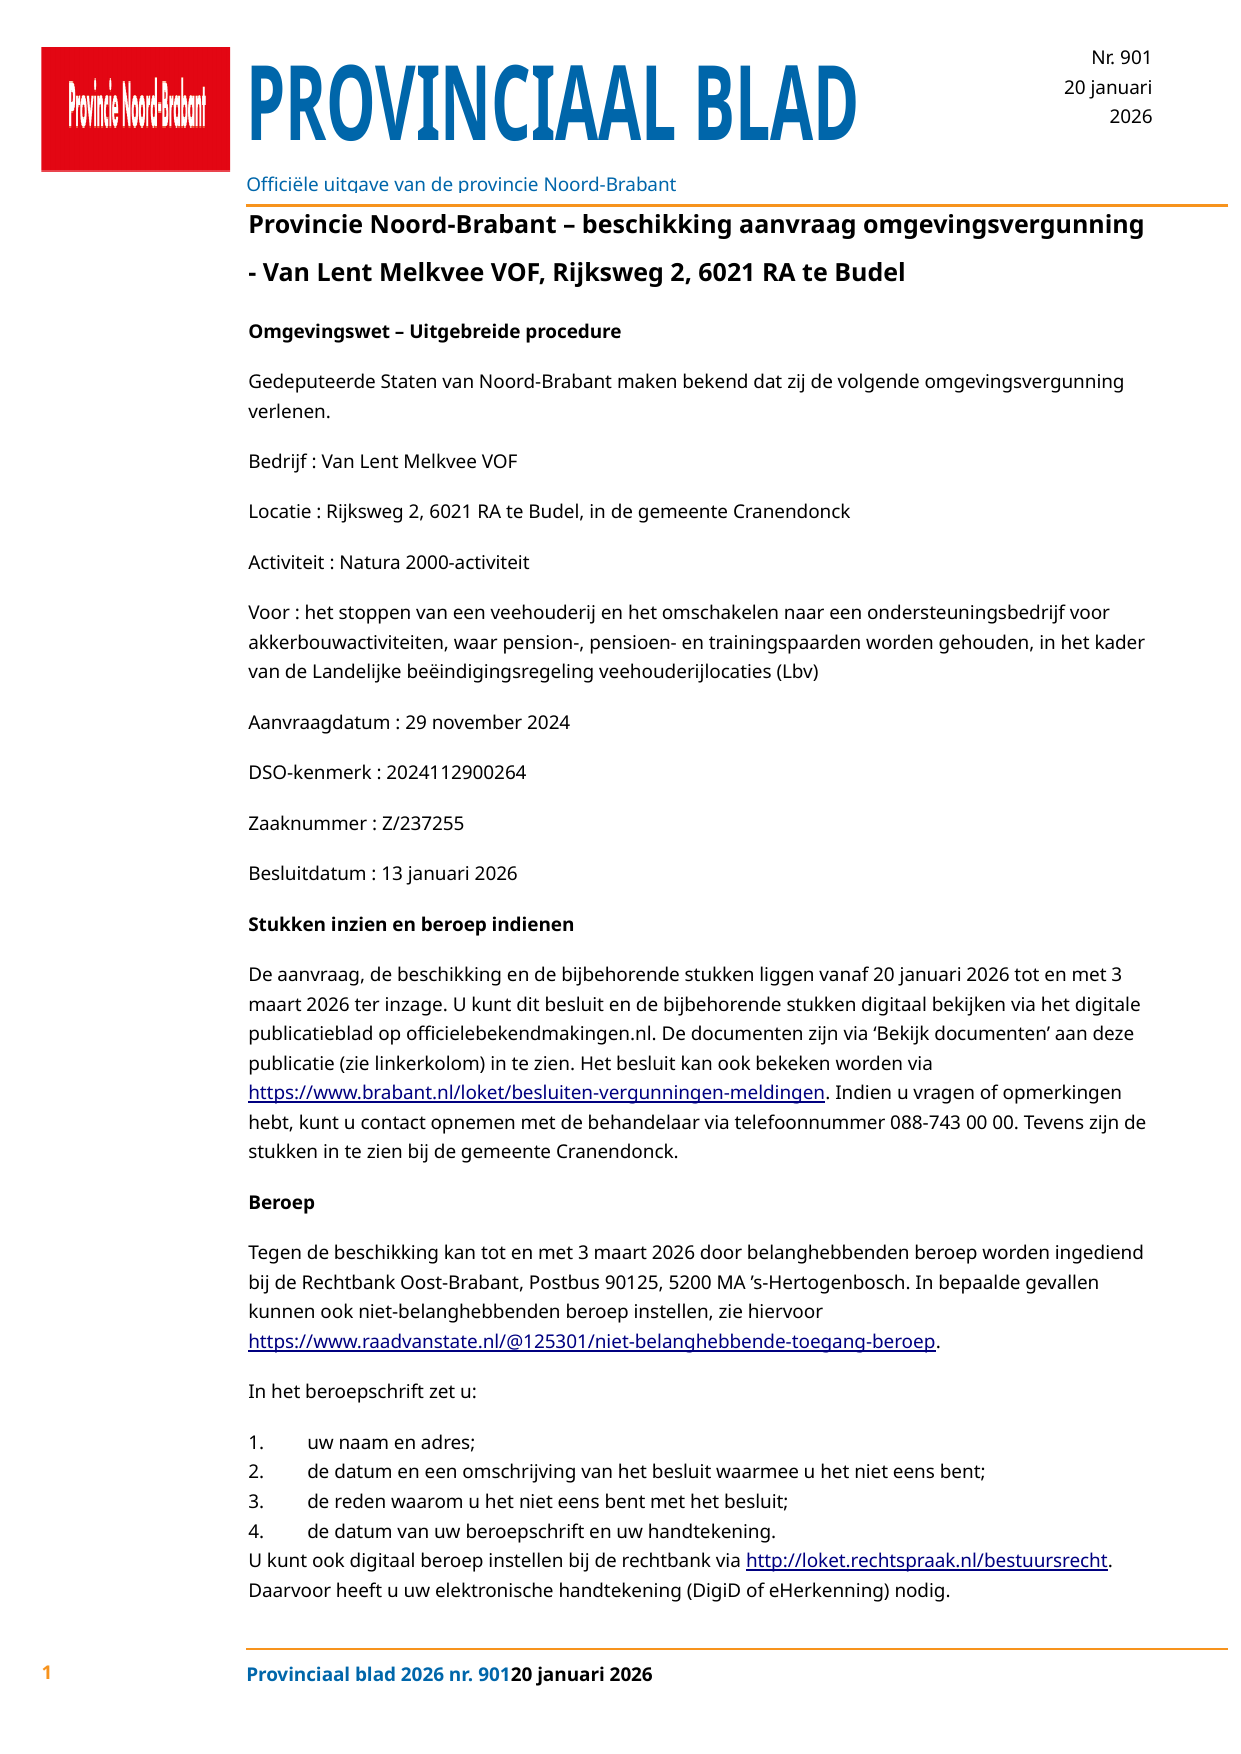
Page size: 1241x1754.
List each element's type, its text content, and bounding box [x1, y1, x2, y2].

text Voor : het stoppen van een veehouderij en het omschakelen naar een ondersteuningsbedrijf voor akkerbouwactiviteiten, waar pension-, pensioen- en trainingspaarden worden gehouden, in het kader van de Landelijke beëindigingsregeling veehouderijlocaties (Lbv) [248, 599, 1152, 684]
text Locatie : Rijksweg 2, 6021 RA te Budel, in de gemeente Cranendonck [248, 499, 1152, 524]
list de datum van uw beroepschrift en uw handtekening. [248, 1518, 1152, 1544]
text In het beroepschrift zet u: [248, 1379, 1152, 1404]
list de datum en een omschrijving van het besluit waarmee u het niet eens bent; [248, 1459, 1152, 1484]
text Activiteit : Natura 2000-activiteit [248, 549, 1152, 575]
picture [41, 47, 231, 172]
text Omgevingswet – Uitgebreide procedure [248, 318, 1152, 344]
text Gedeputeerde Staten van Noord-Brabant maken bekend dat zij de volgende omgevingsvergunning verlenen. [248, 368, 1152, 424]
text U kunt ook digitaal beroep instellen bij de rechtbank via http://loket.rechtspraak.nl/bestuursrecht. Daarvoor heeft u uw elektronische handtekening (DigiD of eHerkenning) nodig. [248, 1547, 1152, 1603]
list uw naam en adres; [248, 1429, 1152, 1455]
list de reden waarom u het niet eens bent met het besluit; [248, 1488, 1152, 1514]
text DSO-kenmerk : 2024112900264 [248, 759, 1152, 785]
text Beroep [248, 1189, 1152, 1215]
text Zaaknummer : Z/237255 [248, 810, 1152, 836]
text De aanvraag, de beschikking en de bijbehorende stukken liggen vanaf 20 januari 2026 tot en met 3 maart 2026 ter inzage. U kunt dit besluit en de bijbehorende stukken digitaal bekijken via het digitale publicatieblad op officielebekendmakingen.nl. De documenten zijn via ‘Bekijk documenten’ aan deze publicatie (zie linkerkolom) in te zien. Het besluit kan ook bekeken worden via https://www.brabant.nl/loket/besluiten-vergunningen-meldingen. Indien u vragen of opmerkingen hebt, kunt u contact opnemen met de behandelaar via telefoonnummer 088-743 00 00. Tevens zijn de stukken in te zien bij de gemeente Cranendonck. [248, 961, 1152, 1164]
text Aanvraagdatum : 29 november 2024 [248, 709, 1152, 735]
text Besluitdatum : 13 januari 2026 [248, 860, 1152, 886]
text Provincie Noord-Brabant – beschikking aanvraag omgevingsvergunning - Van Lent Melkvee VOF, Rijksweg 2, 6021 RA te Budel [248, 207, 1152, 288]
text Tegen de beschikking kan tot en met 3 maart 2026 door belanghebbenden beroep worden ingediend bij de Rechtbank Oost-Brabant, Postbus 90125, 5200 MA ’s-Hertogenbosch. In bepaalde gevallen kunnen ook niet-belanghebbenden beroep instellen, zie hiervoor https://www.raadvanstate.nl/@125301/niet-belanghebbende-toegang-beroep. [248, 1239, 1152, 1354]
text Stukken inzien en beroep indienen [248, 911, 1152, 937]
text Bedrijf : Van Lent Melkvee VOF [248, 448, 1152, 474]
